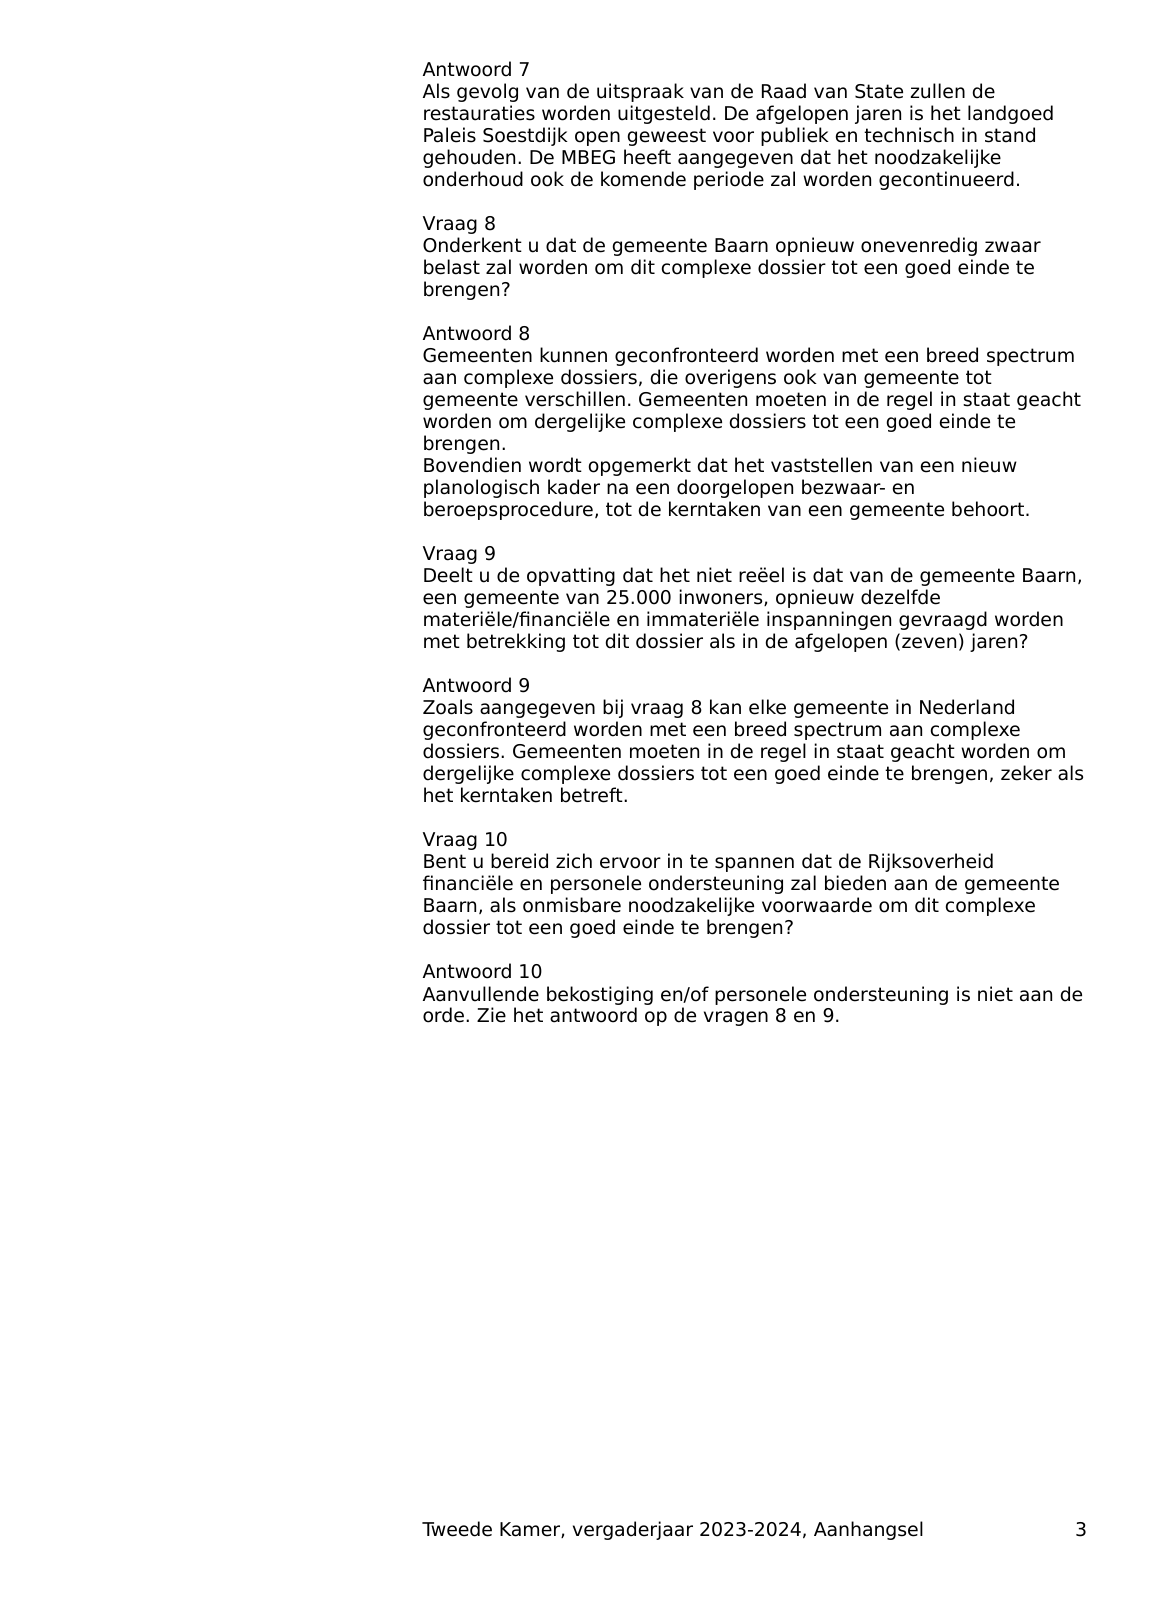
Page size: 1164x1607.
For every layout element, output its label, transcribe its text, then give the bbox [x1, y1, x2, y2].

text Aanvullende bekostiging en/of personele ondersteuning is niet aan de orde. Zie het antwoord op de vragen 8 en 9. [422, 983, 1087, 1027]
text Antwoord 10 [422, 961, 1087, 983]
text Antwoord 8 [422, 323, 1087, 345]
text Onderkent u dat de gemeente Baarn opnieuw onevenredig zwaar belast zal worden om dit complexe dossier tot een goed einde te brengen? [422, 235, 1087, 301]
text Bovendien wordt opgemerkt dat het vaststellen van een nieuw planologisch kader na een doorgelopen bezwaar- en beroepsprocedure, tot de kerntaken van een gemeente behoort. [422, 455, 1087, 521]
text Deelt u de opvatting dat het niet reëel is dat van de gemeente Baarn, een gemeente van 25.000 inwoners, opnieuw dezelfde materiële/financiële en immateriële inspanningen gevraagd worden met betrekking tot dit dossier als in de afgelopen (zeven) jaren? [422, 565, 1087, 653]
text Antwoord 7 [422, 59, 1087, 81]
text Bent u bereid zich ervoor in te spannen dat de Rijksoverheid financiële en personele ondersteuning zal bieden aan de gemeente Baarn, als onmisbare noodzakelijke voorwaarde om dit complexe dossier tot een goed einde te brengen? [422, 851, 1087, 939]
text Vraag 10 [422, 829, 1087, 851]
text Vraag 9 [422, 543, 1087, 565]
text Als gevolg van de uitspraak van de Raad van State zullen de restauraties worden uitgesteld. De afgelopen jaren is het landgoed Paleis Soestdijk open geweest voor publiek en technisch in stand gehouden. De MBEG heeft aangegeven dat het noodzakelijke onderhoud ook de komende periode zal worden gecontinueerd. [422, 81, 1087, 191]
text Gemeenten kunnen geconfronteerd worden met een breed spectrum aan complexe dossiers, die overigens ook van gemeente tot gemeente verschillen. Gemeenten moeten in de regel in staat geacht worden om dergelijke complexe dossiers tot een goed einde te brengen. [422, 345, 1087, 455]
text Vraag 8 [422, 213, 1087, 235]
text Zoals aangegeven bij vraag 8 kan elke gemeente in Nederland geconfronteerd worden met een breed spectrum aan complexe dossiers. Gemeenten moeten in de regel in staat geacht worden om dergelijke complexe dossiers tot een goed einde te brengen, zeker als het kerntaken betreft. [422, 697, 1087, 807]
text Antwoord 9 [422, 675, 1087, 697]
